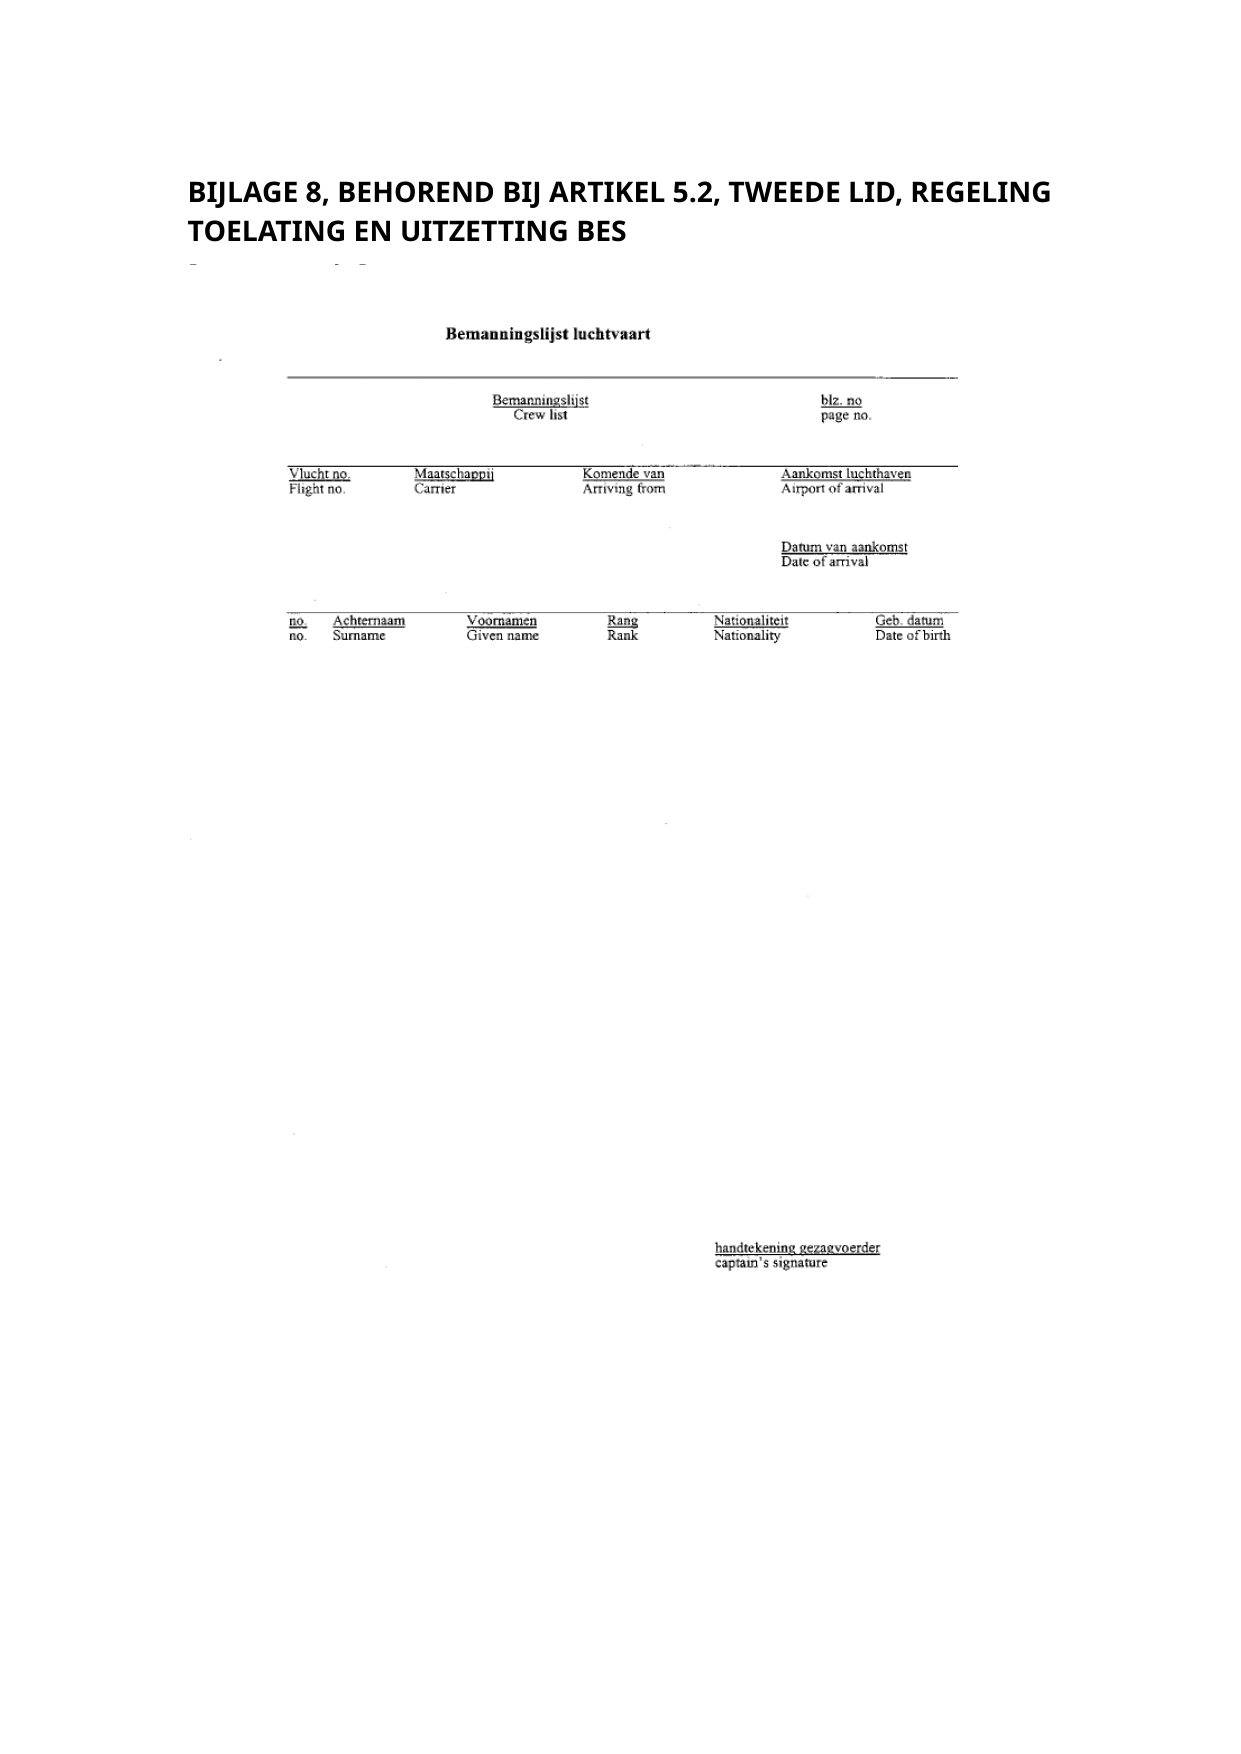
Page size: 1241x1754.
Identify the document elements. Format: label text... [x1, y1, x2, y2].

subtitle BIJLAGE 8, BEHOREND BIJ ARTIKEL 5.2, TWEEDE LID, REGELING TOELATING EN UITZETTING BES [187, 172, 1053, 250]
picture [187, 264, 1039, 1329]
